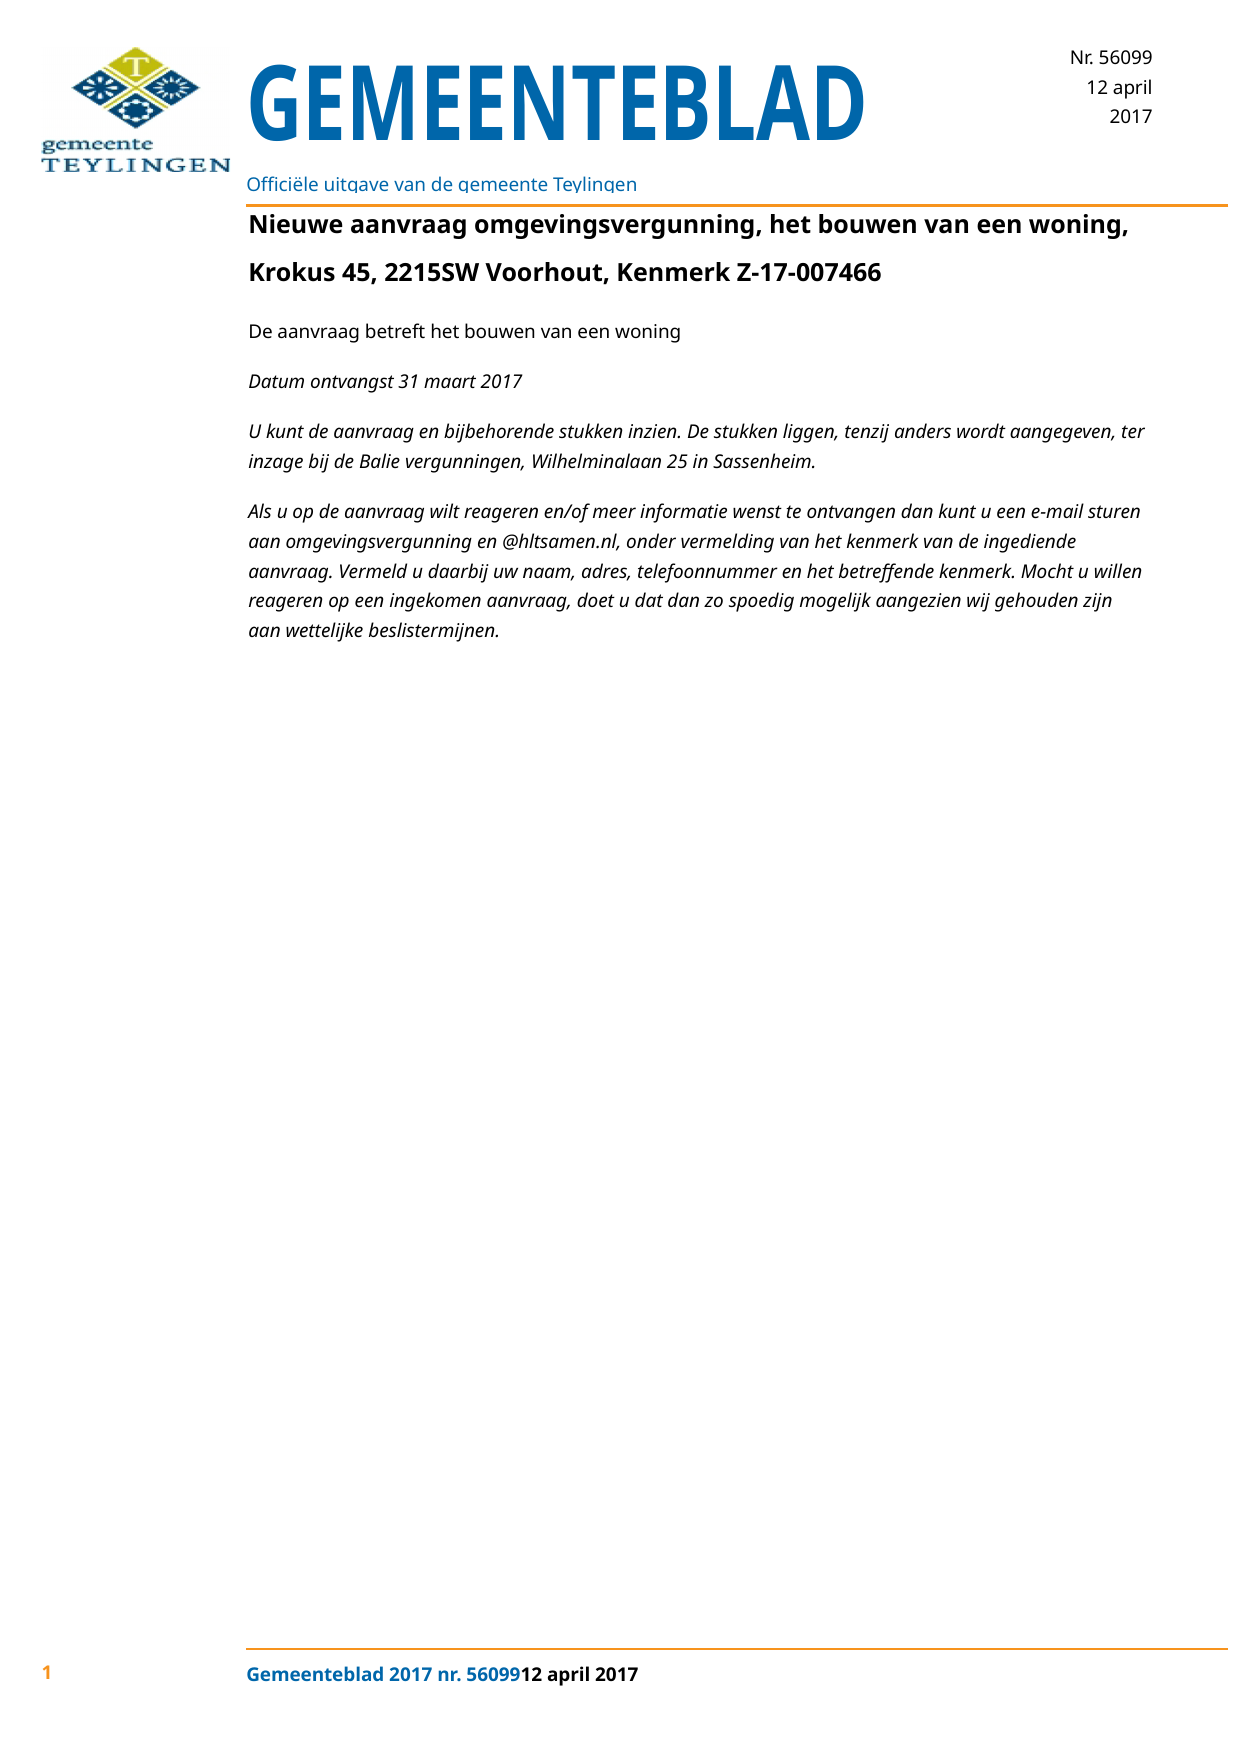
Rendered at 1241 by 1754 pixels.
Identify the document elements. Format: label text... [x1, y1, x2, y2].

text U kunt de aanvraag en bijbehorende stukken inzien. De stukken liggen, tenzij anders wordt aangegeven, ter inzage bij de Balie vergunningen, Wilhelminalaan 25 in Sassenheim. [248, 419, 1152, 474]
text Als u op de aanvraag wilt reageren en/of meer informatie wenst te ontvangen dan kunt u een e-mail sturen aan omgevingsvergunning en @hltsamen.nl, onder vermelding van het kenmerk van de ingediende aanvraag. Vermeld u daarbij uw naam, adres, telefoonnummer en het betreffende kenmerk. Mocht u willen reageren op een ingekomen aanvraag, doet u dat dan zo spoedig mogelijk aangezien wij gehouden zijn aan wettelijke beslistermijnen. [248, 499, 1152, 643]
text De aanvraag betreft het bouwen van een woning [248, 318, 1152, 344]
picture [41, 47, 231, 172]
text Nieuwe aanvraag omgevingsvergunning, het bouwen van een woning, Krokus 45, 2215SW Voorhout, Kenmerk Z-17-007466 [248, 207, 1152, 288]
text Datum ontvangst 31 maart 2017 [248, 368, 1152, 394]
